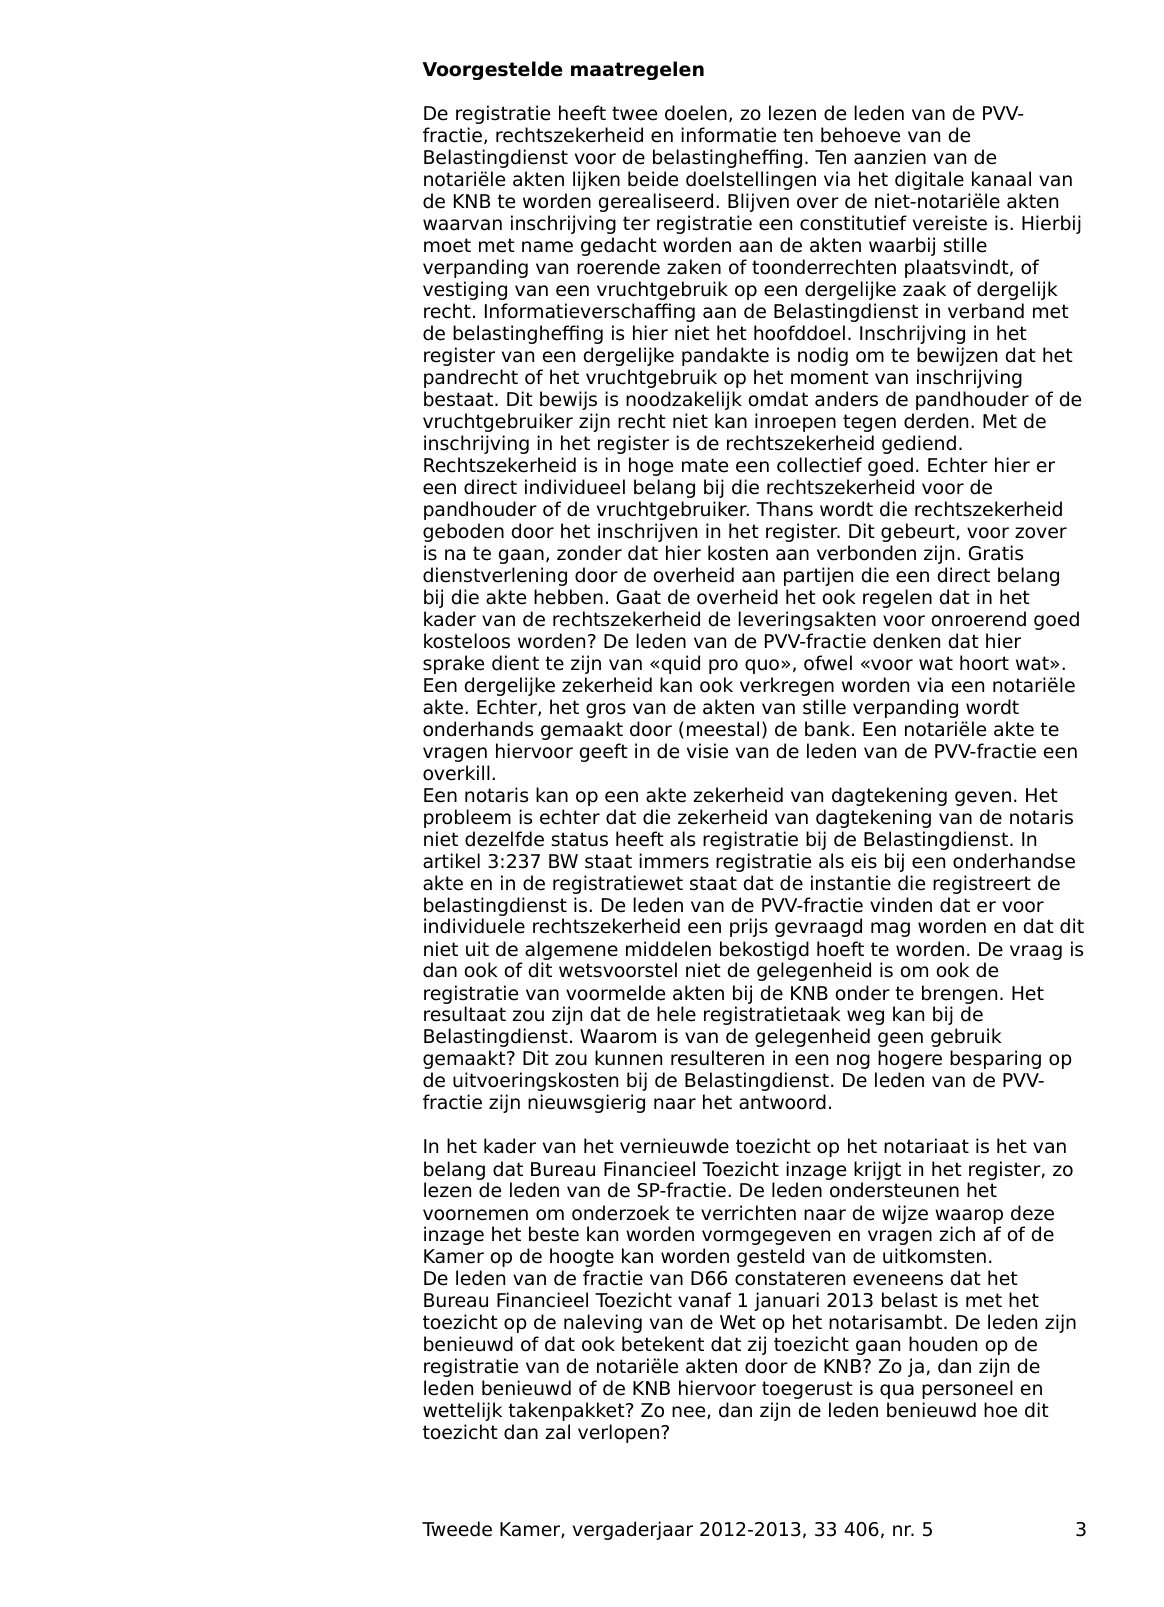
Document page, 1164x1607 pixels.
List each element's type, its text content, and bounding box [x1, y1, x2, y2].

subtitle Voorgestelde maatregelen [422, 59, 1087, 81]
text In het kader van het vernieuwde toezicht op het notariaat is het van belang dat Bureau Financieel Toezicht inzage krijgt in het register, zo lezen de leden van de SP-fractie. De leden ondersteunen het voornemen om onderzoek te verrichten naar de wijze waarop deze inzage het beste kan worden vormgegeven en vragen zich af of de Kamer op de hoogte kan worden gesteld van de uitkomsten. [422, 1136, 1087, 1268]
text Een notaris kan op een akte zekerheid van dagtekening geven. Het probleem is echter dat die zekerheid van dagtekening van de notaris niet dezelfde status heeft als registratie bij de Belastingdienst. In artikel 3:237 BW staat immers registratie als eis bij een onderhandse akte en in de registratiewet staat dat de instantie die registreert de belastingdienst is. De leden van de PVV-fractie vinden dat er voor individuele rechtszekerheid een prijs gevraagd mag worden en dat dit niet uit de algemene middelen bekostigd hoeft te worden. De vraag is dan ook of dit wetsvoorstel niet de gelegenheid is om ook de registratie van voormelde akten bij de KNB onder te brengen. Het resultaat zou zijn dat de hele registratietaak weg kan bij de Belastingdienst. Waarom is van de gelegenheid geen gebruik gemaakt? Dit zou kunnen resulteren in een nog hogere besparing op de uitvoeringskosten bij de Belastingdienst. De leden van de PVV-fractie zijn nieuwsgierig naar het antwoord. [422, 784, 1087, 1114]
text De registratie heeft twee doelen, zo lezen de leden van de PVV-fractie, rechtszekerheid en informatie ten behoeve van de Belastingdienst voor de belastingheffing. Ten aanzien van de notariële akten lijken beide doelstellingen via het digitale kanaal van de KNB te worden gerealiseerd. Blijven over de niet-notariële akten waarvan inschrijving ter registratie een constitutief vereiste is. Hierbij moet met name gedacht worden aan de akten waarbij stille verpanding van roerende zaken of toonderrechten plaatsvindt, of vestiging van een vruchtgebruik op een dergelijke zaak of dergelijk recht. Informatieverschaffing aan de Belastingdienst in verband met de belastingheffing is hier niet het hoofddoel. Inschrijving in het register van een dergelijke pandakte is nodig om te bewijzen dat het pandrecht of het vruchtgebruik op het moment van inschrijving bestaat. Dit bewijs is noodzakelijk omdat anders de pandhouder of de vruchtgebruiker zijn recht niet kan inroepen tegen derden. Met de inschrijving in het register is de rechtszekerheid gediend. Rechtszekerheid is in hoge mate een collectief goed. Echter hier er een direct individueel belang bij die rechtszekerheid voor de pandhouder of de vruchtgebruiker. Thans wordt die rechtszekerheid geboden door het inschrijven in het register. Dit gebeurt, voor zover is na te gaan, zonder dat hier kosten aan verbonden zijn. Gratis dienstverlening door de overheid aan partijen die een direct belang bij die akte hebben. Gaat de overheid het ook regelen dat in het kader van de rechtszekerheid de leveringsakten voor onroerend goed kosteloos worden? De leden van de PVV-fractie denken dat hier sprake dient te zijn van «quid pro quo», ofwel «voor wat hoort wat». Een dergelijke zekerheid kan ook verkregen worden via een notariële akte. Echter, het gros van de akten van stille verpanding wordt onderhands gemaakt door (meestal) de bank. Een notariële akte te vragen hiervoor geeft in de visie van de leden van de PVV-fractie een overkill. [422, 103, 1087, 784]
text De leden van de fractie van D66 constateren eveneens dat het Bureau Financieel Toezicht vanaf 1 januari 2013 belast is met het toezicht op de naleving van de Wet op het notarisambt. De leden zijn benieuwd of dat ook betekent dat zij toezicht gaan houden op de registratie van de notariële akten door de KNB? Zo ja, dan zijn de leden benieuwd of de KNB hiervoor toegerust is qua personeel en wettelijk takenpakket? Zo nee, dan zijn de leden benieuwd hoe dit toezicht dan zal verlopen? [422, 1268, 1087, 1444]
